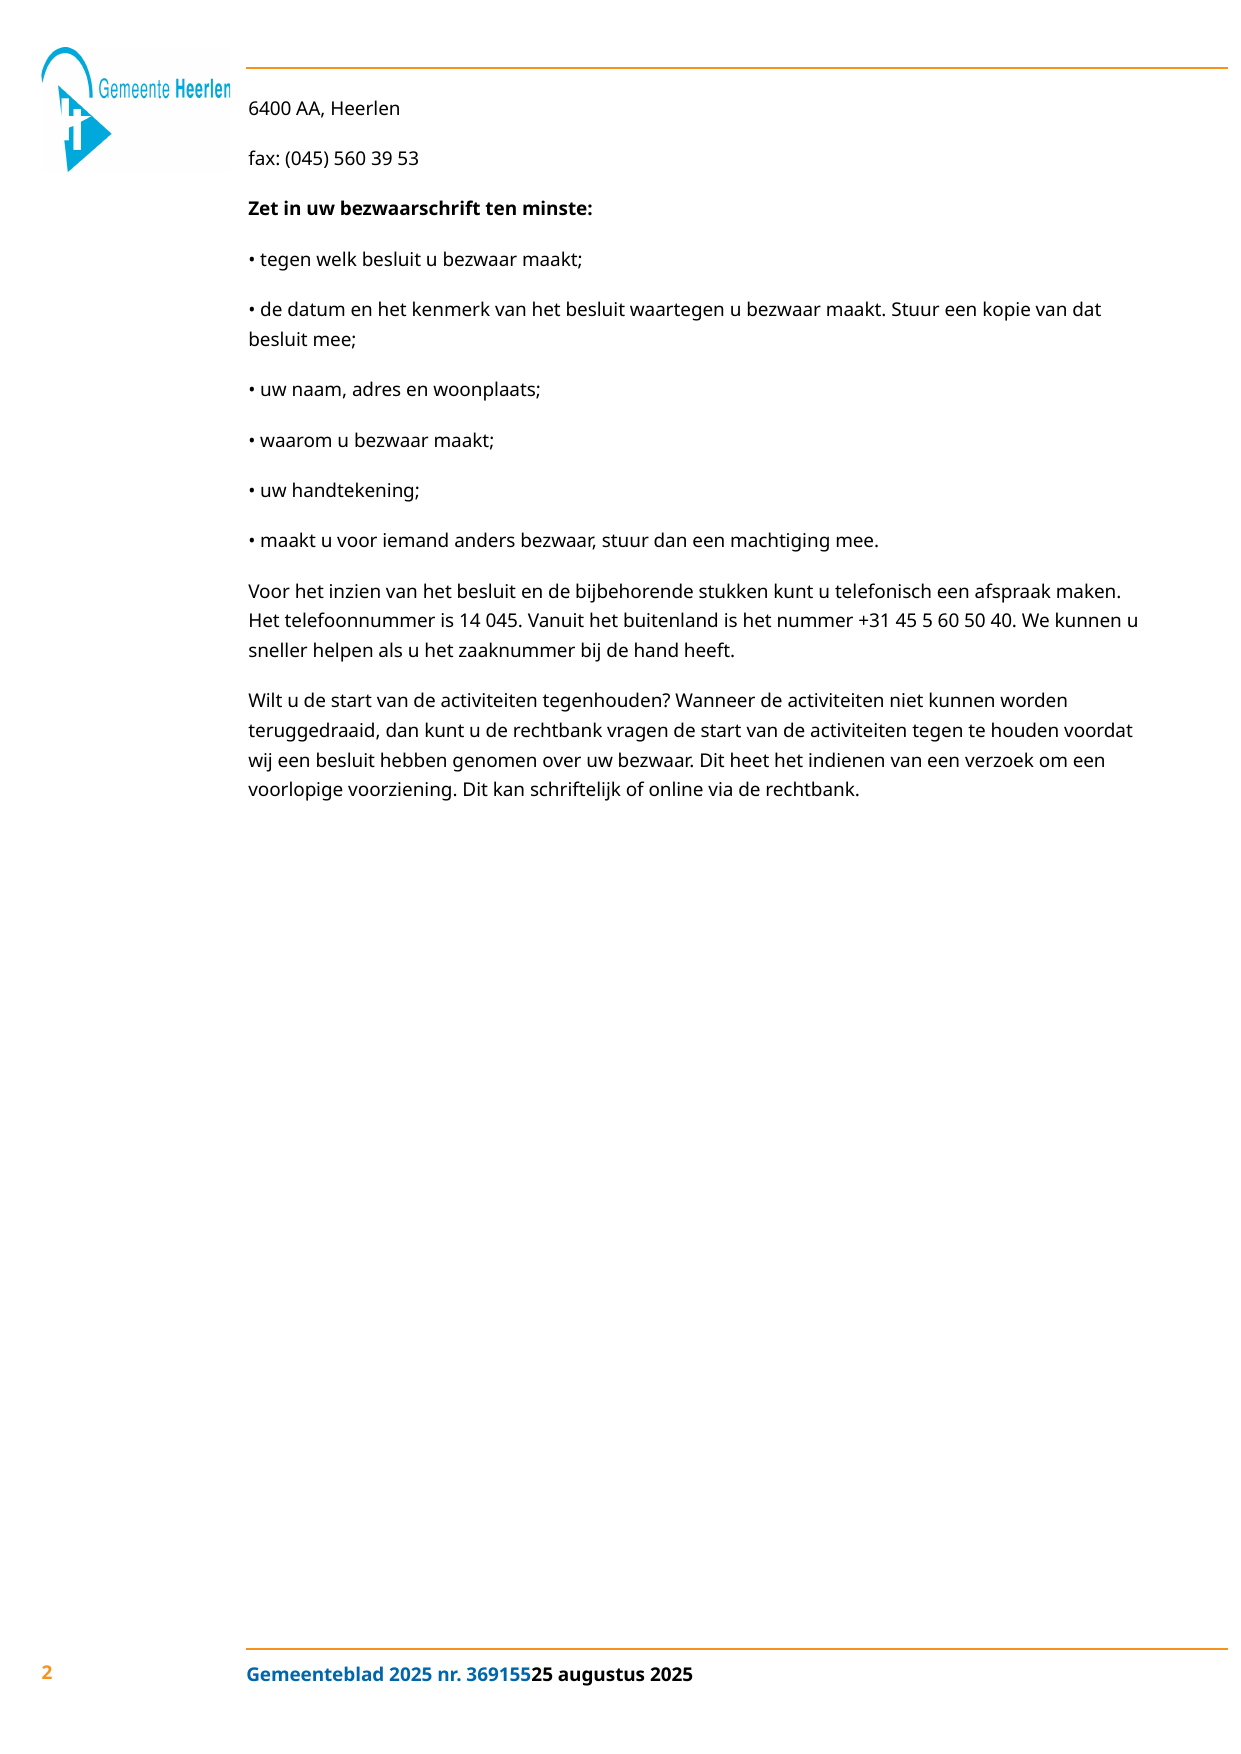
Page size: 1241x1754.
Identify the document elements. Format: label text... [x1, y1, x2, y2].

text • tegen welk besluit u bezwaar maakt; [248, 246, 1152, 272]
text • uw handtekening; [248, 477, 1152, 503]
picture [41, 47, 231, 172]
text 6400 AA, Heerlen [248, 95, 1152, 121]
text • waarom u bezwaar maakt; [248, 427, 1152, 453]
text Zet in uw bezwaarschrift ten minste: [248, 196, 1152, 221]
text Wilt u de start van de activiteiten tegenhouden? Wanneer de activiteiten niet kunnen worden teruggedraaid, dan kunt u de rechtbank vragen de start van de activiteiten tegen te houden voordat wij een besluit hebben genomen over uw bezwaar. Dit heet het indienen van een verzoek om een voorlopige voorziening. Dit kan schriftelijk of online via de rechtbank. [248, 688, 1152, 802]
text • uw naam, adres en woonplaats; [248, 376, 1152, 402]
text • maakt u voor iemand anders bezwaar, stuur dan een machtiging mee. [248, 528, 1152, 553]
text Voor het inzien van het besluit en de bijbehorende stukken kunt u telefonisch een afspraak maken. Het telefoonnummer is 14 045. Vanuit het buitenland is het nummer +31 45 5 60 50 40. We kunnen u sneller helpen als u het zaaknummer bij de hand heeft. [248, 578, 1152, 663]
text fax: (045) 560 39 53 [248, 145, 1152, 171]
text • de datum en het kenmerk van het besluit waartegen u bezwaar maakt. Stuur een kopie van dat besluit mee; [248, 296, 1152, 352]
picture [41, 47, 59, 70]
